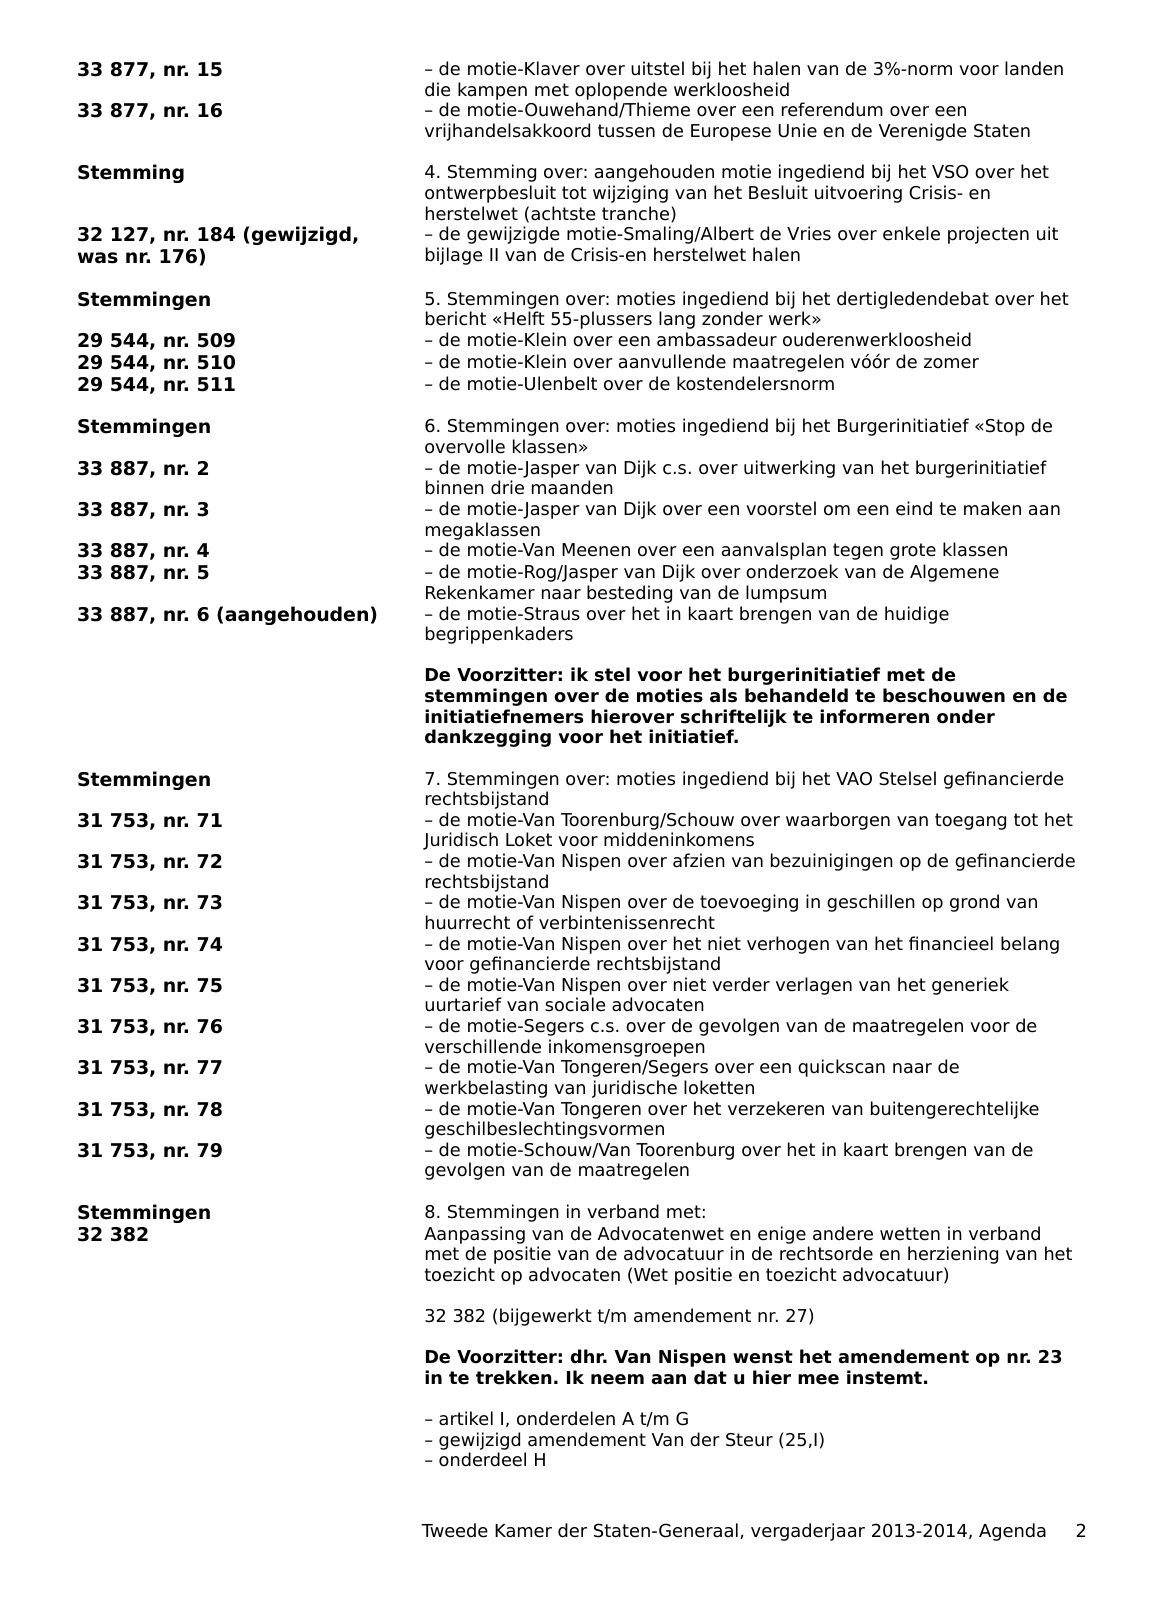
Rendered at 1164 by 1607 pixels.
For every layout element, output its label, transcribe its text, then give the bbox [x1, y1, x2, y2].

table_cell [418, 268, 1087, 289]
table_cell 31 753, nr. 74 [77, 934, 401, 975]
table_cell 29 544, nr. 509 [77, 330, 401, 352]
table_cell – de motie-Jasper van Dijk over een voorstel om een eind te maken aan megaklassen [418, 499, 1087, 540]
table_cell [401, 934, 418, 975]
table_cell – artikel I, onderdelen A t/m G [418, 1409, 1087, 1430]
table_cell [401, 540, 418, 562]
table_cell Stemmingen [77, 769, 401, 810]
table_cell [401, 769, 418, 810]
table_cell [401, 416, 418, 458]
table_cell 31 753, nr. 73 [77, 892, 401, 933]
table_cell – de motie-Klein over aanvullende maatregelen vóór de zomer [418, 352, 1087, 374]
table_cell 8. Stemmingen in verband met: [418, 1202, 1087, 1223]
table_cell 6. Stemmingen over: moties ingediend bij het Burgerinitiatief «Stop de overvolle klassen» [418, 416, 1087, 458]
table_cell De Voorzitter: ik stel voor het burgerinitiatief met de stemmingen over de moties als behandeld te beschouwen en de initiatiefnemers hierover schriftelijk te informeren onder dankzegging voor het initiatief. [418, 665, 1087, 748]
table_cell [77, 1430, 401, 1450]
table_cell [418, 1285, 1087, 1306]
table_cell [77, 396, 401, 416]
table_cell [401, 748, 418, 768]
table_cell [401, 1140, 418, 1181]
table_cell – de motie-Van Nispen over het niet verhogen van het financieel belang voor gefinancierde rechtsbijstand [418, 934, 1087, 975]
table_cell [418, 645, 1087, 665]
table_cell [401, 100, 418, 142]
table_cell – de motie-Jasper van Dijk c.s. over uitwerking van het burgerinitiatief binnen drie maanden [418, 458, 1087, 499]
table_cell [77, 1327, 401, 1347]
table_cell 32 127, nr. 184 (gewijzigd, was nr. 176) [77, 224, 401, 268]
table_cell 33 887, nr. 4 [77, 540, 401, 562]
table_cell – de motie-Rog/Jasper van Dijk over onderzoek van de Algemene Rekenkamer naar besteding van de lumpsum [418, 562, 1087, 603]
table_cell [401, 645, 418, 665]
table_cell – de motie-Van Nispen over de toevoeging in geschillen op grond van huurrecht of verbintenissenrecht [418, 892, 1087, 933]
table_cell [418, 1181, 1087, 1202]
table_cell [77, 1306, 401, 1327]
table_cell [401, 499, 418, 540]
table_cell – de motie-Klein over een ambassadeur ouderenwerkloosheid [418, 330, 1087, 352]
table_cell 31 753, nr. 71 [77, 810, 401, 851]
table_cell – de motie-Schouw/Van Toorenburg over het in kaart brengen van de gevolgen van de maatregelen [418, 1140, 1087, 1181]
table_cell – de motie-Ulenbelt over de kostendelersnorm [418, 374, 1087, 396]
table_cell [77, 748, 401, 768]
table_cell 31 753, nr. 72 [77, 851, 401, 892]
table_cell [401, 374, 418, 396]
table_cell [401, 1224, 418, 1285]
table_cell – de motie-Van Meenen over een aanvalsplan tegen grote klassen [418, 540, 1087, 562]
table_cell 31 753, nr. 76 [77, 1016, 401, 1057]
table_cell – de motie-Straus over het in kaart brengen van de huidige begrippenkaders [418, 604, 1087, 645]
table_cell [77, 142, 401, 162]
table_cell – de motie-Van Toorenburg/Schouw over waarborgen van toegang tot het Juridisch Loket voor middeninkomens [418, 810, 1087, 851]
table_cell [401, 562, 418, 603]
table_cell [401, 224, 418, 268]
table_cell [401, 1099, 418, 1140]
table_cell [77, 1347, 401, 1388]
table_cell 31 753, nr. 78 [77, 1099, 401, 1140]
table_cell [401, 330, 418, 352]
table_cell [401, 1327, 418, 1347]
table_cell 31 753, nr. 75 [77, 975, 401, 1016]
table_cell – gewijzigd amendement Van der Steur (25,I) [418, 1430, 1087, 1450]
table_cell [77, 1181, 401, 1202]
table_cell – de gewijzigde motie-Smaling/Albert de Vries over enkele projecten uit bijlage II van de Crisis-en herstelwet halen [418, 224, 1087, 268]
table_cell [401, 289, 418, 330]
table_cell [401, 1285, 418, 1306]
table_cell [77, 1389, 401, 1409]
table_cell Stemming [77, 162, 401, 224]
table_cell 29 544, nr. 511 [77, 374, 401, 396]
table_cell [401, 1057, 418, 1098]
table_cell [418, 142, 1087, 162]
table_cell 33 877, nr. 16 [77, 100, 401, 142]
table_cell – de motie-Segers c.s. over de gevolgen van de maatregelen voor de verschillende inkomensgroepen [418, 1016, 1087, 1057]
table_cell [401, 604, 418, 645]
table_cell 32 382 [77, 1224, 401, 1285]
table_cell [401, 1389, 418, 1409]
table_cell [401, 1347, 418, 1388]
table_cell [77, 645, 401, 665]
table_cell [401, 1016, 418, 1057]
table_cell – de motie-Van Tongeren over het verzekeren van buitengerechtelijke geschilbeslechtingsvormen [418, 1099, 1087, 1140]
table_cell 33 877, nr. 15 [77, 59, 401, 100]
table_cell Aanpassing van de Advocatenwet en enige andere wetten in verband met de positie van de advocatuur in de rechtsorde en herziening van het toezicht op advocaten (Wet positie en toezicht advocatuur) [418, 1224, 1087, 1285]
table_cell 33 887, nr. 6 (aangehouden) [77, 604, 401, 645]
table_cell – de motie-Van Nispen over afzien van bezuinigingen op de gefinancierde rechtsbijstand [418, 851, 1087, 892]
table_cell [401, 142, 418, 162]
table_cell [401, 810, 418, 851]
table_cell 5. Stemmingen over: moties ingediend bij het dertigledendebat over het bericht «Helft 55-plussers lang zonder werk» [418, 289, 1087, 330]
table_cell [77, 1285, 401, 1306]
table_cell 33 887, nr. 5 [77, 562, 401, 603]
table_cell [77, 1409, 401, 1430]
table_cell 7. Stemmingen over: moties ingediend bij het VAO Stelsel gefinancierde rechtsbijstand [418, 769, 1087, 810]
table_cell [418, 1327, 1087, 1347]
table_cell [418, 1389, 1087, 1409]
table_cell 4. Stemming over: aangehouden motie ingediend bij het VSO over het ontwerpbesluit tot wijziging van het Besluit uitvoering Crisis- en herstelwet (achtste tranche) [418, 162, 1087, 224]
table_cell – de motie-Klaver over uitstel bij het halen van de 3%-norm voor landen die kampen met oplopende werkloosheid [418, 59, 1087, 100]
table_cell [418, 748, 1087, 768]
table_cell [418, 396, 1087, 416]
table_cell [401, 458, 418, 499]
table_cell [401, 1409, 418, 1430]
table_cell – onderdeel H [418, 1450, 1087, 1471]
table_cell Stemmingen [77, 1202, 401, 1223]
table_cell [401, 975, 418, 1016]
table_cell [401, 396, 418, 416]
table_cell 33 887, nr. 2 [77, 458, 401, 499]
table_cell – de motie-Van Nispen over niet verder verlagen van het generiek uurtarief van sociale advocaten [418, 975, 1087, 1016]
table_cell [77, 665, 401, 748]
table_cell 31 753, nr. 79 [77, 1140, 401, 1181]
table_cell [401, 1430, 418, 1450]
table_cell [401, 1450, 418, 1471]
table_cell [401, 1306, 418, 1327]
table_cell [401, 352, 418, 374]
table_cell Stemmingen [77, 416, 401, 458]
table_cell Stemmingen [77, 289, 401, 330]
table_cell [401, 1181, 418, 1202]
table_cell De Voorzitter: dhr. Van Nispen wenst het amendement op nr. 23 in te trekken. Ik neem aan dat u hier mee instemt. [418, 1347, 1087, 1388]
table_cell [401, 892, 418, 933]
table_cell [401, 162, 418, 224]
table_cell 33 887, nr. 3 [77, 499, 401, 540]
table_cell 31 753, nr. 77 [77, 1057, 401, 1098]
table_cell [401, 59, 418, 100]
table_cell [77, 1450, 401, 1471]
table_cell [401, 268, 418, 289]
table_cell [77, 268, 401, 289]
table_cell – de motie-Ouwehand/Thieme over een referendum over een vrijhandelsakkoord tussen de Europese Unie en de Verenigde Staten [418, 100, 1087, 142]
table_cell [401, 851, 418, 892]
table_cell [401, 665, 418, 748]
table_cell 29 544, nr. 510 [77, 352, 401, 374]
table_cell [401, 1202, 418, 1223]
table_cell 32 382 (bijgewerkt t/m amendement nr. 27) [418, 1306, 1087, 1327]
table_cell – de motie-Van Tongeren/Segers over een quickscan naar de werkbelasting van juridische loketten [418, 1057, 1087, 1098]
